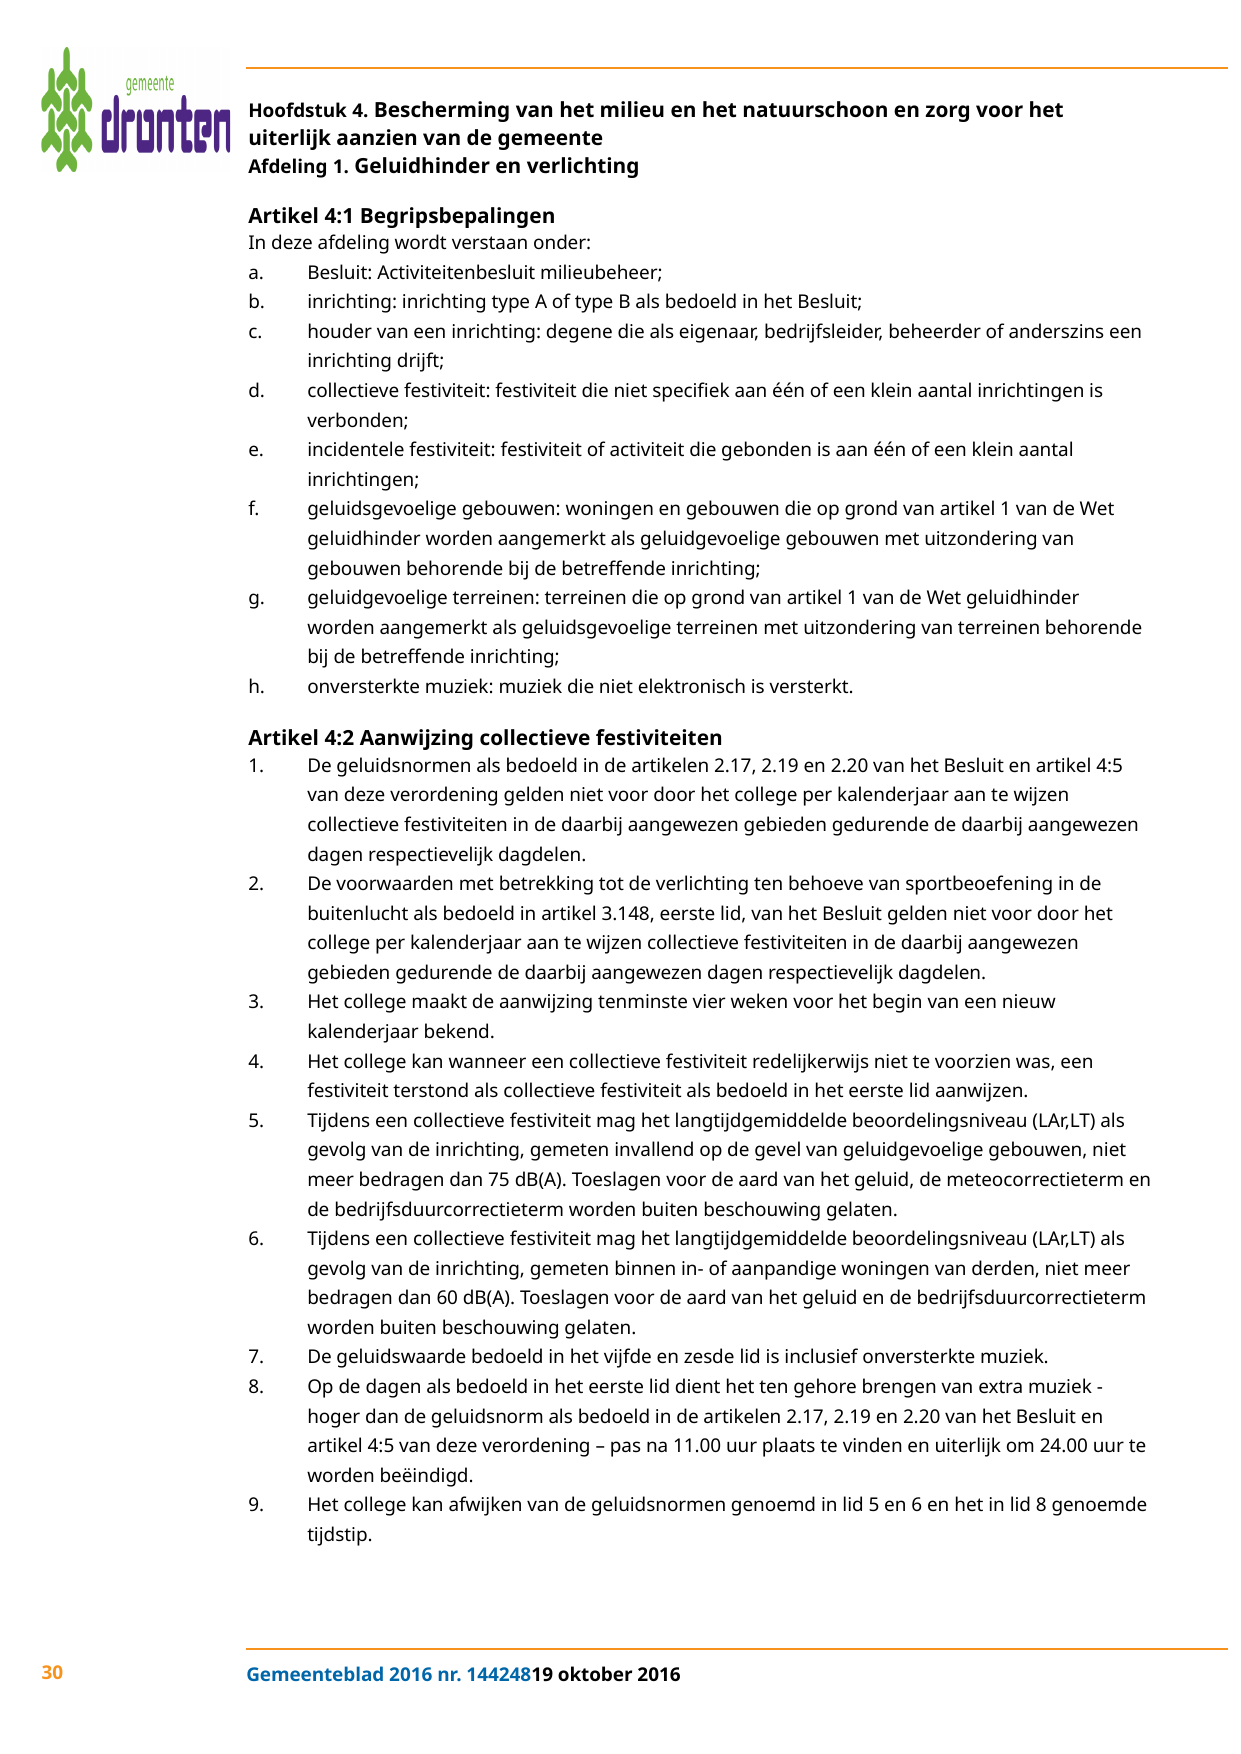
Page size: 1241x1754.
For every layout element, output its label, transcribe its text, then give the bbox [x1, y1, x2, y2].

list Op de dagen als bedoeld in het eerste lid dient het ten gehore brengen van extra muziek - hoger dan de geluidsnorm als bedoeld in de artikelen 2.17, 2.19 en 2.20 van het Besluit en artikel 4:5 van deze verordening – pas na 11.00 uur plaats te vinden en uiterlijk om 24.00 uur te worden beëindigd. [248, 1373, 1152, 1488]
list geluidgevoelige terreinen: terreinen die op grond van artikel 1 van de Wet geluidhinder worden aangemerkt als geluidsgevoelige terreinen met uitzondering van terreinen behorende bij de betreffende inrichting; [248, 584, 1152, 669]
list Tijdens een collectieve festiviteit mag het langtijdgemiddelde beoordelingsniveau (LAr,LT) als gevolg van de inrichting, gemeten invallend op de gevel van geluidgevoelige gebouwen, niet meer bedragen dan 75 dB(A). Toeslagen voor de aard van het geluid, de meteocorrectieterm en de bedrijfsduurcorrectieterm worden buiten beschouwing gelaten. [248, 1107, 1152, 1221]
text Artikel 4:1 Begripsbepalingen [248, 201, 1152, 229]
text In deze afdeling wordt verstaan onder: [248, 229, 1152, 255]
list geluidsgevoelige gebouwen: woningen en gebouwen die op grond van artikel 1 van de Wet geluidhinder worden aangemerkt als geluidgevoelige gebouwen met uitzondering van gebouwen behorende bij de betreffende inrichting; [248, 496, 1152, 581]
list onversterkte muziek: muziek die niet elektronisch is versterkt. [248, 673, 1152, 699]
list houder van een inrichting: degene die als eigenaar, bedrijfsleider, beheerder of anderszins een inrichting drijft; [248, 318, 1152, 373]
list inrichting: inrichting type A of type B als bedoeld in het Besluit; [248, 288, 1152, 314]
list Tijdens een collectieve festiviteit mag het langtijdgemiddelde beoordelingsniveau (LAr,LT) als gevolg van de inrichting, gemeten binnen in- of aanpandige woningen van derden, niet meer bedragen dan 60 dB(A). Toeslagen voor de aard van het geluid en de bedrijfsduurcorrectieterm worden buiten beschouwing gelaten. [248, 1225, 1152, 1340]
picture [41, 47, 231, 172]
list Het college kan afwijken van de geluidsnormen genoemd in lid 5 en 6 en het in lid 8 genoemde tijdstip. [248, 1492, 1152, 1547]
list De voorwaarden met betrekking tot de verlichting ten behoeve van sportbeoefening in de buitenlucht als bedoeld in artikel 3.148, eerste lid, van het Besluit gelden niet voor door het college per kalenderjaar aan te wijzen collectieve festiviteiten in de daarbij aangewezen gebieden gedurende de daarbij aangewezen dagen respectievelijk dagdelen. [248, 870, 1152, 985]
list De geluidsnormen als bedoeld in de artikelen 2.17, 2.19 en 2.20 van het Besluit en artikel 4:5 van deze verordening gelden niet voor door het college per kalenderjaar aan te wijzen collectieve festiviteiten in de daarbij aangewezen gebieden gedurende de daarbij aangewezen dagen respectievelijk dagdelen. [248, 752, 1152, 866]
list Besluit: Activiteitenbesluit milieubeheer; [248, 259, 1152, 285]
list De geluidswaarde bedoeld in het vijfde en zesde lid is inclusief onversterkte muziek. [248, 1344, 1152, 1369]
list Het college kan wanneer een collectieve festiviteit redelijkerwijs niet te voorzien was, een festiviteit terstond als collectieve festiviteit als bedoeld in het eerste lid aanwijzen. [248, 1048, 1152, 1103]
text Afdeling 1. Geluidhinder en verlichting [248, 152, 1152, 180]
text Artikel 4:2 Aanwijzing collectieve festiviteiten [248, 723, 1152, 752]
list Het college maakt de aanwijzing tenminste vier weken voor het begin van een nieuw kalenderjaar bekend. [248, 989, 1152, 1044]
list incidentele festiviteit: festiviteit of activiteit die gebonden is aan één of een klein aantal inrichtingen; [248, 436, 1152, 492]
list collectieve festiviteit: festiviteit die niet specifiek aan één of een klein aantal inrichtingen is verbonden; [248, 377, 1152, 433]
text Hoofdstuk 4. Bescherming van het milieu en het natuurschoon en zorg voor het uiterlijk aanzien van de gemeente [248, 95, 1152, 152]
